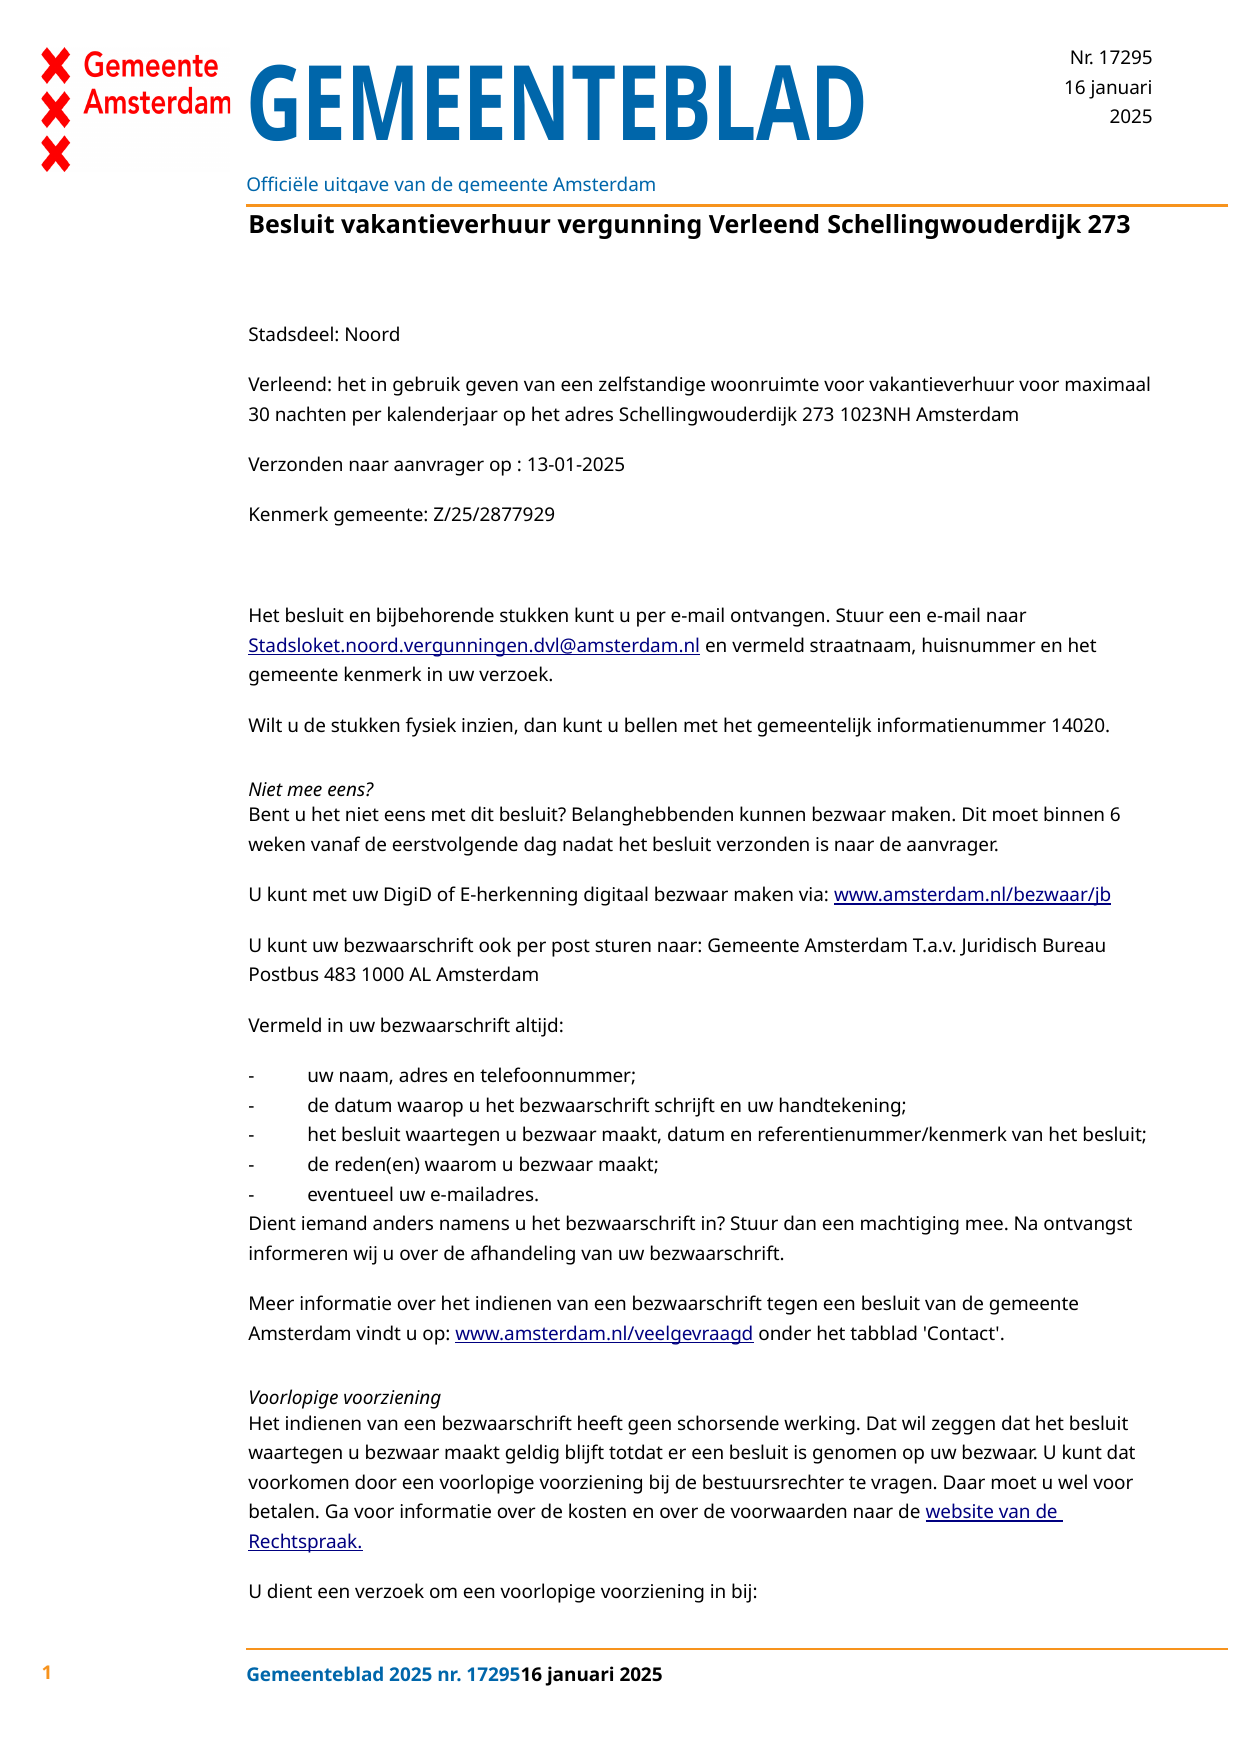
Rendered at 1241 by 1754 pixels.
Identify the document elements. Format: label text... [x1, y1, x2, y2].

text Stadsdeel: Noord [248, 321, 1152, 346]
text Meer informatie over het indienen van een bezwaarschrift tegen een besluit van de gemeente Amsterdam vindt u op: www.amsterdam.nl/veelgevraagd onder het tabblad 'Contact'. [248, 1290, 1152, 1346]
list het besluit waartegen u bezwaar maakt, datum en referentienummer/kenmerk van het besluit; [248, 1122, 1152, 1147]
text Wilt u de stukken fysiek inzien, dan kunt u bellen met het gemeentelijk informatienummer 14020. [248, 712, 1152, 738]
list eventueel uw e-mailadres. [248, 1181, 1152, 1207]
text Het besluit en bijbehorende stukken kunt u per e-mail ontvangen. Stuur een e-mail naar Stadsloket.noord.vergunningen.dvl@amsterdam.nl en vermeld straatnaam, huisnummer en het gemeente kenmerk in uw verzoek. [248, 602, 1152, 687]
text Niet mee eens? [248, 776, 1152, 802]
text Vermeld in uw bezwaarschrift altijd: [248, 1012, 1152, 1038]
text Dient iemand anders namens u het bezwaarschrift in? Stuur dan een machtiging mee. Na ontvangst informeren wij u over de afhandeling van uw bezwaarschrift. [248, 1210, 1152, 1266]
text U kunt met uw DigiD of E-herkenning digitaal bezwaar maken via: www.amsterdam.nl/bezwaar/jb [248, 882, 1152, 907]
text Voorlopige voorziening [248, 1384, 1152, 1410]
text Kenmerk gemeente: Z/25/2877929 [248, 502, 1152, 527]
list uw naam, adres en telefoonnummer; [248, 1062, 1152, 1088]
text Het indienen van een bezwaarschrift heeft geen schorsende werking. Dat wil zeggen dat het besluit waartegen u bezwaar maakt geldig blijft totdat er een besluit is genomen op uw bezwaar. U kunt dat voorkomen door een voorlopige voorziening bij de bestuursrechter te vragen. Daar moet u wel voor betalen. Ga voor informatie over de kosten en over de voorwaarden naar de website van de Rechtspraak. [248, 1410, 1152, 1554]
list de datum waarop u het bezwaarschrift schrijft en uw handtekening; [248, 1092, 1152, 1118]
text Verzonden naar aanvrager op : 13-01-2025 [248, 451, 1152, 477]
text Besluit vakantieverhuur vergunning Verleend Schellingwouderdijk 273 [248, 207, 1152, 241]
picture [41, 47, 231, 172]
list de reden(en) waarom u bezwaar maakt; [248, 1151, 1152, 1177]
text Bent u het niet eens met dit besluit? Belanghebbenden kunnen bezwaar maken. Dit moet binnen 6 weken vanaf de eerstvolgende dag nadat het besluit verzonden is naar de aanvrager. [248, 802, 1152, 857]
text U dient een verzoek om een voorlopige voorziening in bij: [248, 1578, 1152, 1604]
text U kunt uw bezwaarschrift ook per post sturen naar: Gemeente Amsterdam T.a.v. Juridisch Bureau Postbus 483 1000 AL Amsterdam [248, 932, 1152, 987]
text Verleend: het in gebruik geven van een zelfstandige woonruimte voor vakantieverhuur voor maximaal 30 nachten per kalenderjaar op het adres Schellingwouderdijk 273 1023NH Amsterdam [248, 371, 1152, 426]
